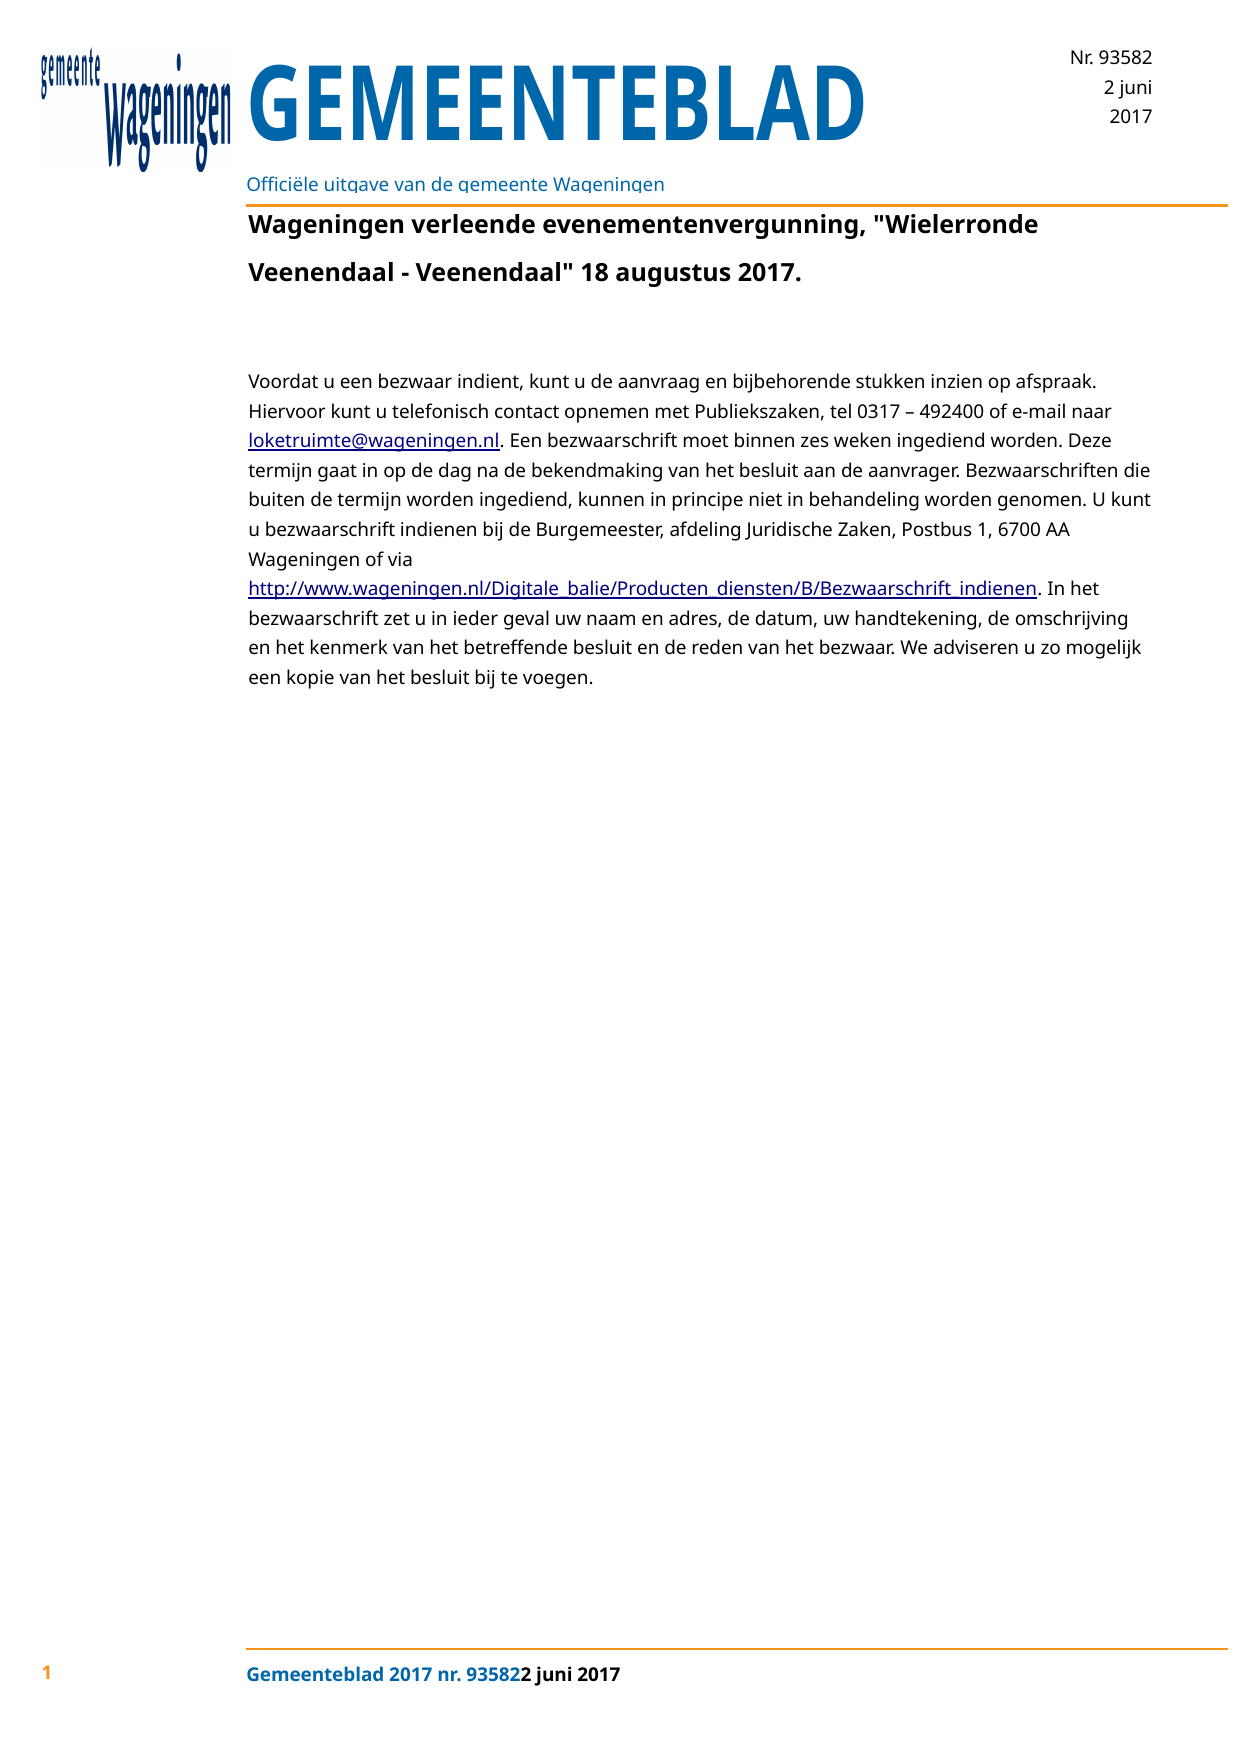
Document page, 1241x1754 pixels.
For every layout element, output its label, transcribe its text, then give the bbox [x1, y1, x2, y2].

text Wageningen verleende evenementenvergunning, "Wielerronde Veenendaal - Veenendaal" 18 augustus 2017. [248, 207, 1152, 288]
picture [41, 47, 231, 172]
text Voordat u een bezwaar indient, kunt u de aanvraag en bijbehorende stukken inzien op afspraak. Hiervoor kunt u telefonisch contact opnemen met Publiekszaken, tel 0317 – 492400 of e-mail naar loketruimte@wageningen.nl. Een bezwaarschrift moet binnen zes weken ingediend worden. Deze termijn gaat in op de dag na de bekendmaking van het besluit aan de aanvrager. Bezwaarschriften die buiten de termijn worden ingediend, kunnen in principe niet in behandeling worden genomen. U kunt u bezwaarschrift indienen bij de Burgemeester, afdeling Juridische Zaken, Postbus 1, 6700 AA Wageningen of via http://www.wageningen.nl/Digitale_balie/Producten_diensten/B/Bezwaarschrift_indienen. In het bezwaarschrift zet u in ieder geval uw naam en adres, de datum, uw handtekening, de omschrijving en het kenmerk van het betreffende besluit en de reden van het bezwaar. We adviseren u zo mogelijk een kopie van het besluit bij te voegen. [248, 368, 1152, 690]
